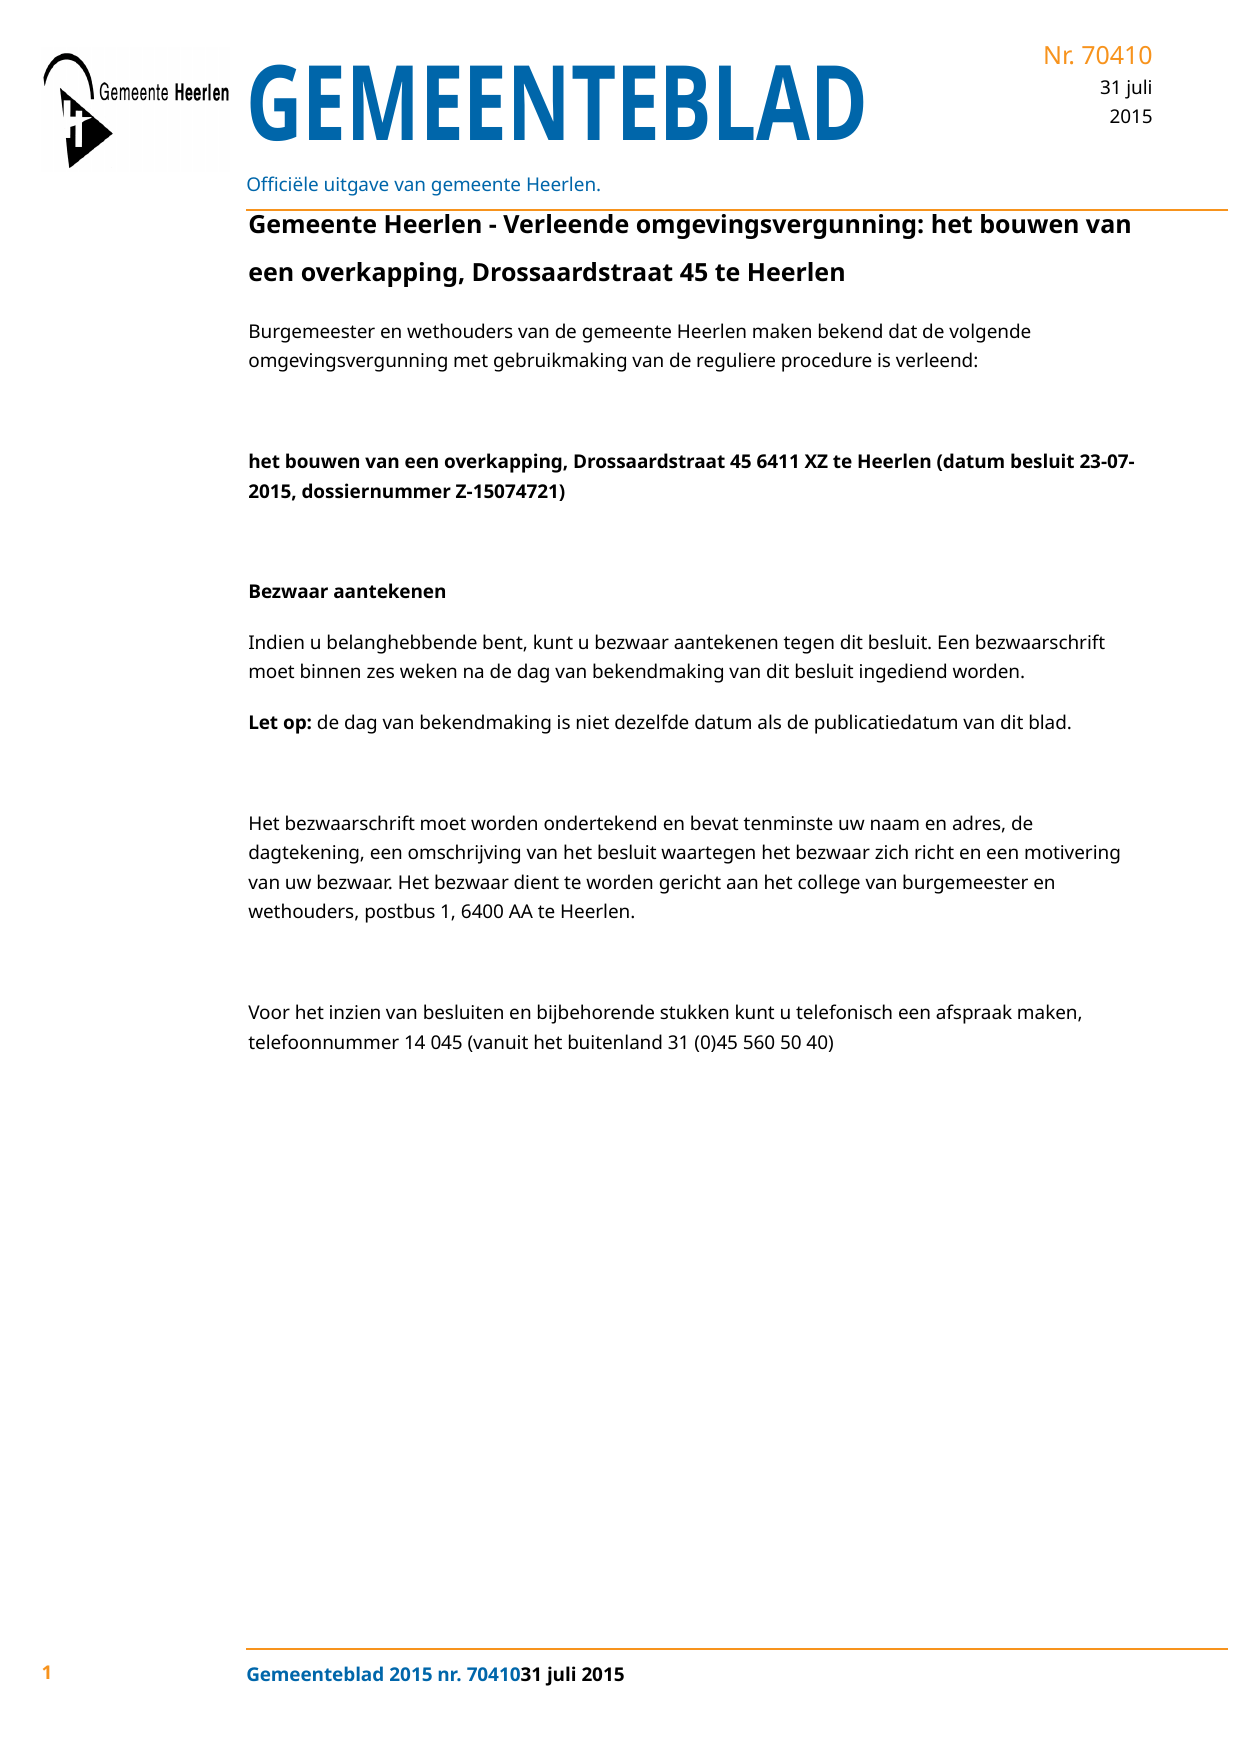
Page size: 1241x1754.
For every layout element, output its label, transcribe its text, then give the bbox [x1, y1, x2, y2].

text Indien u belanghebbende bent, kunt u bezwaar aantekenen tegen dit besluit. Een bezwaarschrift moet binnen zes weken na de dag van bekendmaking van dit besluit ingediend worden. [248, 629, 1152, 684]
picture [41, 47, 231, 172]
text Voor het inzien van besluiten en bijbehorende stukken kunt u telefonisch een afspraak maken, telefoonnummer 14 045 (vanuit het buitenland 31 (0)45 560 50 40) [248, 999, 1152, 1055]
text Gemeente Heerlen - Verleende omgevingsvergunning: het bouwen van een overkapping, Drossaardstraat 45 te Heerlen [248, 211, 1152, 288]
text Bezwaar aantekenen [248, 579, 1152, 604]
text Let op: de dag van bekendmaking is niet dezelfde datum als de publicatiedatum van dit blad. [248, 709, 1152, 735]
text het bouwen van een overkapping, Drossaardstraat 45 6411 XZ te Heerlen (datum besluit 23-07-2015, dossiernummer Z-15074721) [248, 448, 1152, 504]
text Burgemeester en wethouders van de gemeente Heerlen maken bekend dat de volgende omgevingsvergunning met gebruikmaking van de reguliere procedure is verleend: [248, 318, 1152, 373]
text Het bezwaarschrift moet worden ondertekend en bevat tenminste uw naam en adres, de dagtekening, een omschrijving van het besluit waartegen het bezwaar zich richt en een motivering van uw bezwaar. Het bezwaar dient te worden gericht aan het college van burgemeester en wethouders, postbus 1, 6400 AA te Heerlen. [248, 810, 1152, 924]
